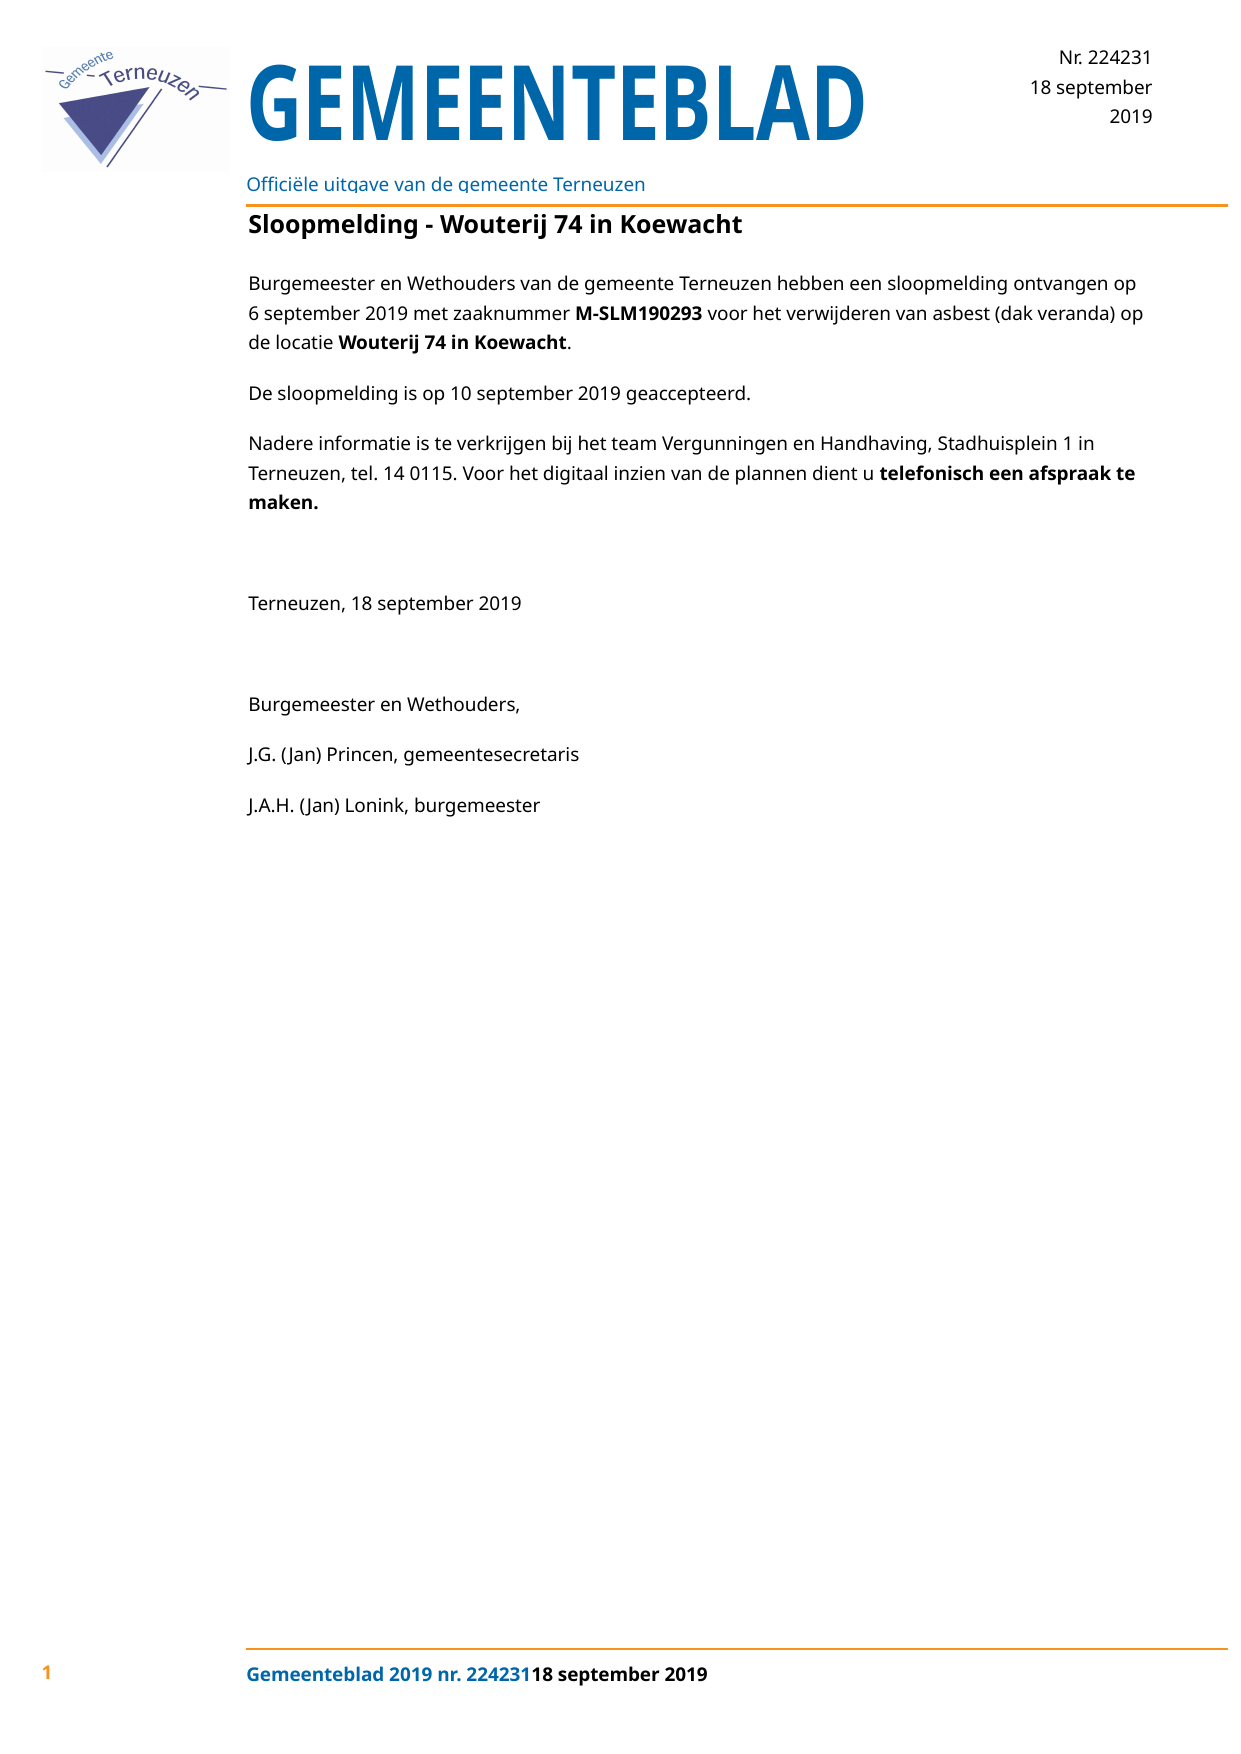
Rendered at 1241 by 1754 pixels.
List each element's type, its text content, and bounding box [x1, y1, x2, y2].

text Terneuzen, 18 september 2019 [248, 590, 1152, 616]
text J.G. (Jan) Princen, gemeentesecretaris [248, 742, 1152, 767]
picture [41, 47, 231, 172]
text J.A.H. (Jan) Lonink, burgemeester [248, 792, 1152, 818]
text Nadere informatie is te verkrijgen bij het team Vergunningen en Handhaving, Stadhuisplein 1 in Terneuzen, tel. 14 0115. Voor het digitaal inzien van de plannen dient u telefonisch een afspraak te maken. [248, 430, 1152, 515]
text De sloopmelding is op 10 september 2019 geaccepteerd. [248, 380, 1152, 406]
text Burgemeester en Wethouders van de gemeente Terneuzen hebben een sloopmelding ontvangen op 6 september 2019 met zaaknummer M-SLM190293 voor het verwijderen van asbest (dak veranda) op de locatie Wouterij 74 in Koewacht. [248, 270, 1152, 355]
text Sloopmelding - Wouterij 74 in Koewacht [248, 207, 1152, 241]
text Burgemeester en Wethouders, [248, 691, 1152, 717]
